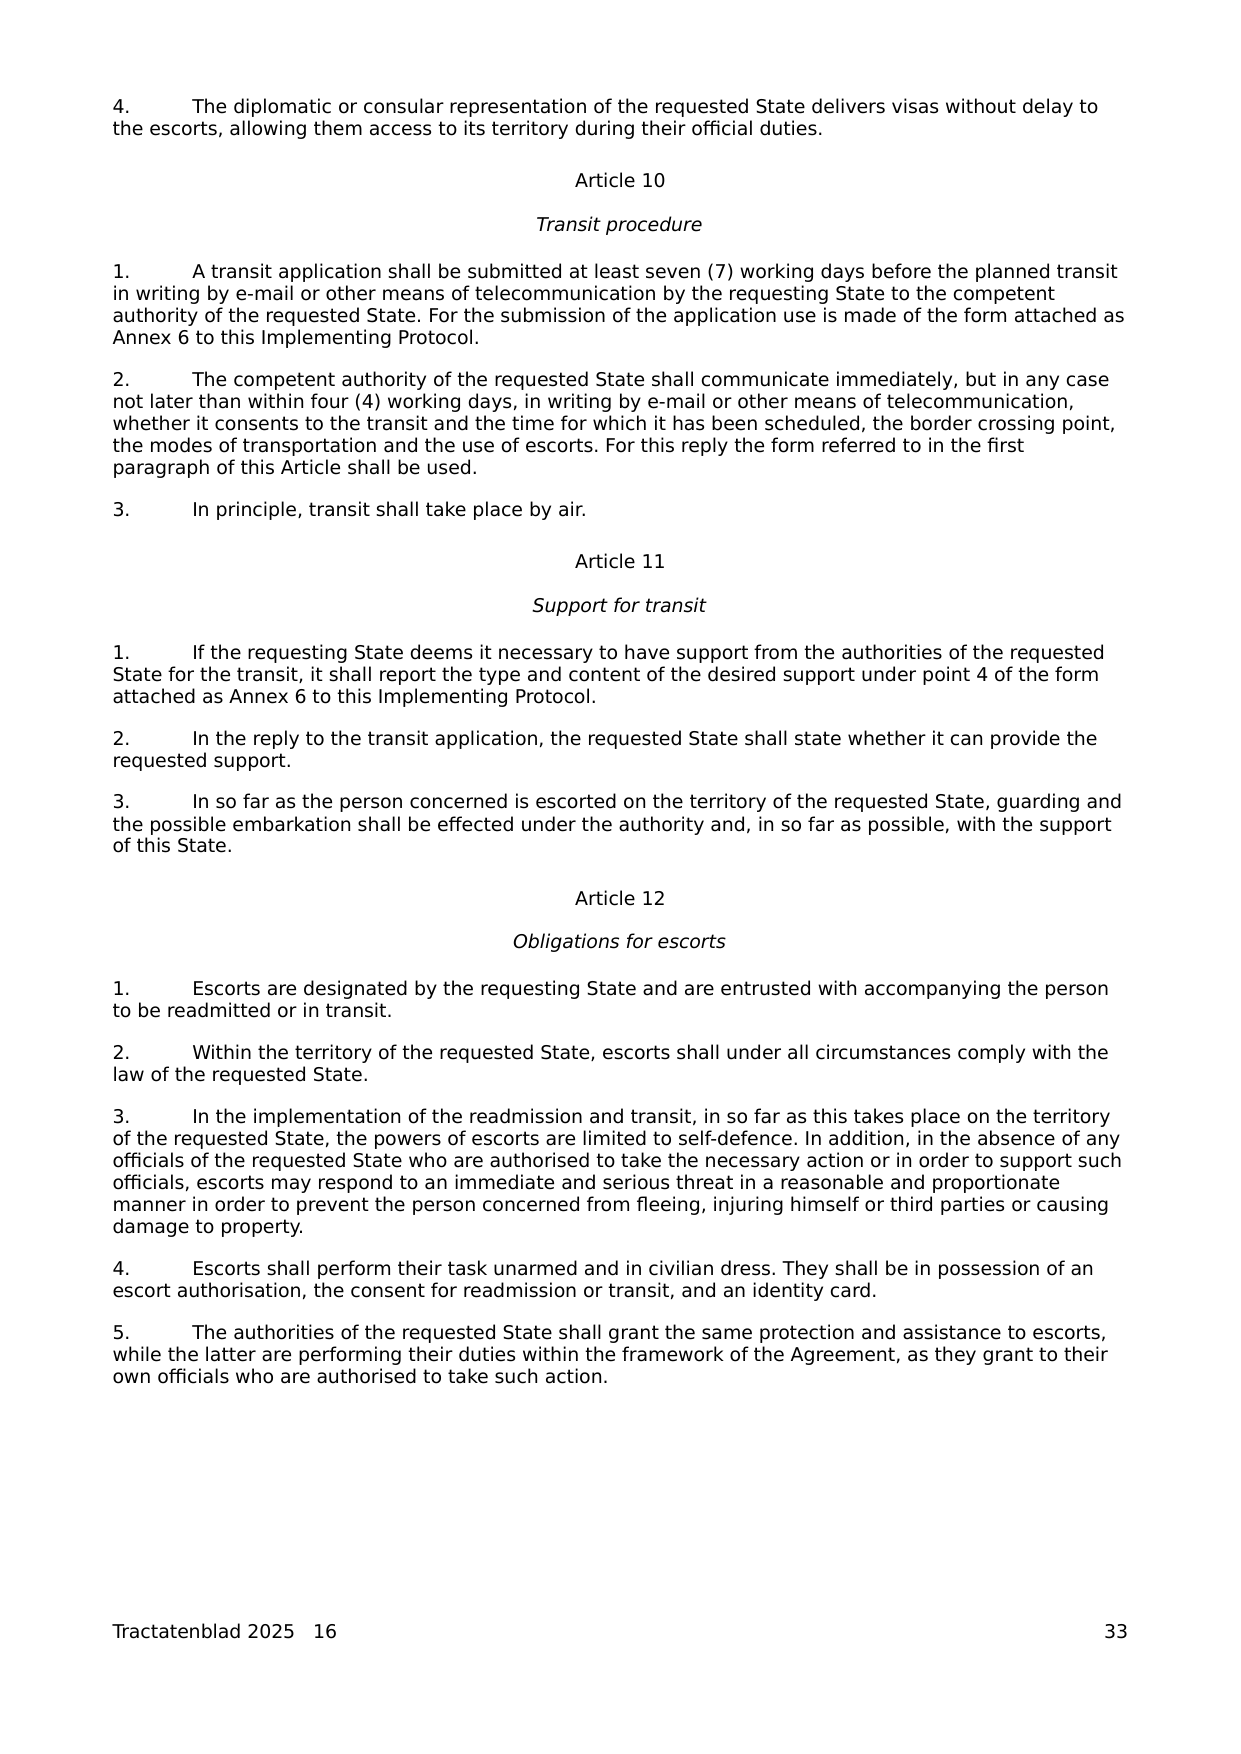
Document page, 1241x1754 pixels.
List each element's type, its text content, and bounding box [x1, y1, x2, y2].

text 5. The authorities of the requested State shall grant the same protection and assistance to escorts, while the latter are performing their duties within the framework of the Agreement, as they grant to their own officials who are authorised to take such action. [112, 1322, 1128, 1388]
subtitle Article 10 Transit procedure [112, 170, 1128, 236]
subtitle Article 12 Obligations for escorts [112, 887, 1128, 953]
text 4. The diplomatic or consular representation of the requested State delivers visas without delay to the escorts, allowing them access to its territory during their official duties. [112, 96, 1128, 140]
text 1. Escorts are designated by the requesting State and are entrusted with accompanying the person to be readmitted or in transit. [112, 978, 1128, 1022]
text 3. In so far as the person concerned is escorted on the territory of the requested State, guarding and the possible embarkation shall be effected under the authority and, in so far as possible, with the support of this State. [112, 791, 1128, 857]
text 2. The competent authority of the requested State shall communicate immediately, but in any case not later than within four (4) working days, in writing by e-mail or other means of telecommunication, whether it consents to the transit and the time for which it has been scheduled, the border crossing point, the modes of transportation and the use of escorts. For this reply the form referred to in the first paragraph of this Article shall be used. [112, 369, 1128, 479]
text 2. Within the territory of the requested State, escorts shall under all circumstances comply with the law of the requested State. [112, 1042, 1128, 1086]
text 3. In the implementation of the readmission and transit, in so far as this takes place on the territory of the requested State, the powers of escorts are limited to self-defence. In addition, in the absence of any officials of the requested State who are authorised to take the necessary action or in order to support such officials, escorts may respond to an immediate and serious threat in a reasonable and proportionate manner in order to prevent the person concerned from fleeing, injuring himself or third parties or causing damage to property. [112, 1106, 1128, 1238]
text 1. A transit application shall be submitted at least seven (7) working days before the planned transit in writing by e-mail or other means of telecommunication by the requesting State to the competent authority of the requested State. For the submission of the application use is made of the form attached as Annex 6 to this Implementing Protocol. [112, 261, 1128, 349]
text 1. If the requesting State deems it necessary to have support from the authorities of the requested State for the transit, it shall report the type and content of the desired support under point 4 of the form attached as Annex 6 to this Implementing Protocol. [112, 642, 1128, 707]
text 3. In principle, transit shall take place by air. [112, 499, 1128, 521]
subtitle Article 11 Support for transit [112, 551, 1128, 617]
text 4. Escorts shall perform their task unarmed and in civilian dress. They shall be in possession of an escort authorisation, the consent for readmission or transit, and an identity card. [112, 1258, 1128, 1302]
text 2. In the reply to the transit application, the requested State shall state whether it can provide the requested support. [112, 727, 1128, 771]
